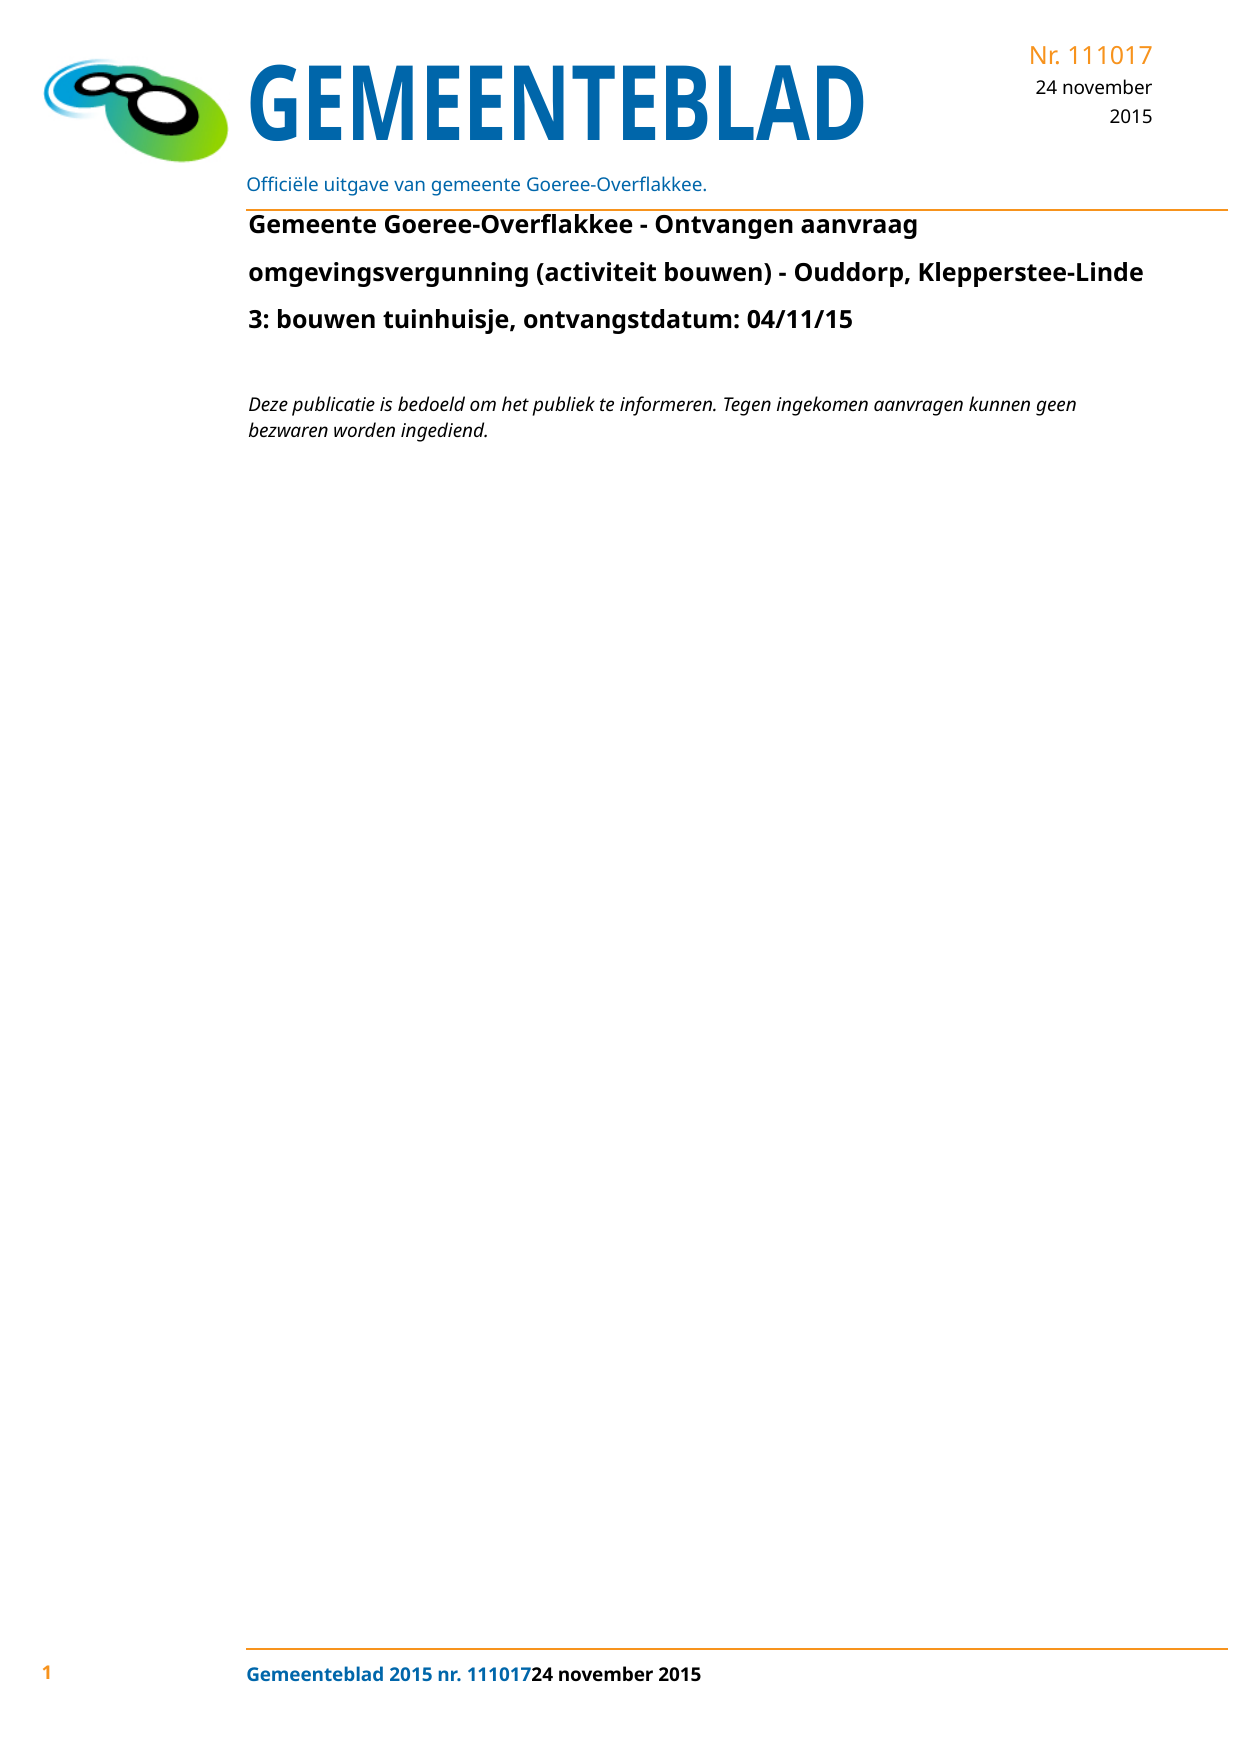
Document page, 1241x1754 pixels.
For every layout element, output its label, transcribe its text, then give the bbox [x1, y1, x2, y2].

text Deze publicatie is bedoeld om het publiek te informeren. Tegen ingekomen aanvragen kunnen geen bezwaren worden ingediend. [248, 391, 1152, 443]
text Gemeente Goeree-Overflakkee - Ontvangen aanvraag omgevingsvergunning (activiteit bouwen) - Ouddorp, Klepperstee-Linde 3: bouwen tuinhuisje, ontvangstdatum: 04/11/15 [248, 211, 1152, 336]
picture [41, 47, 231, 172]
